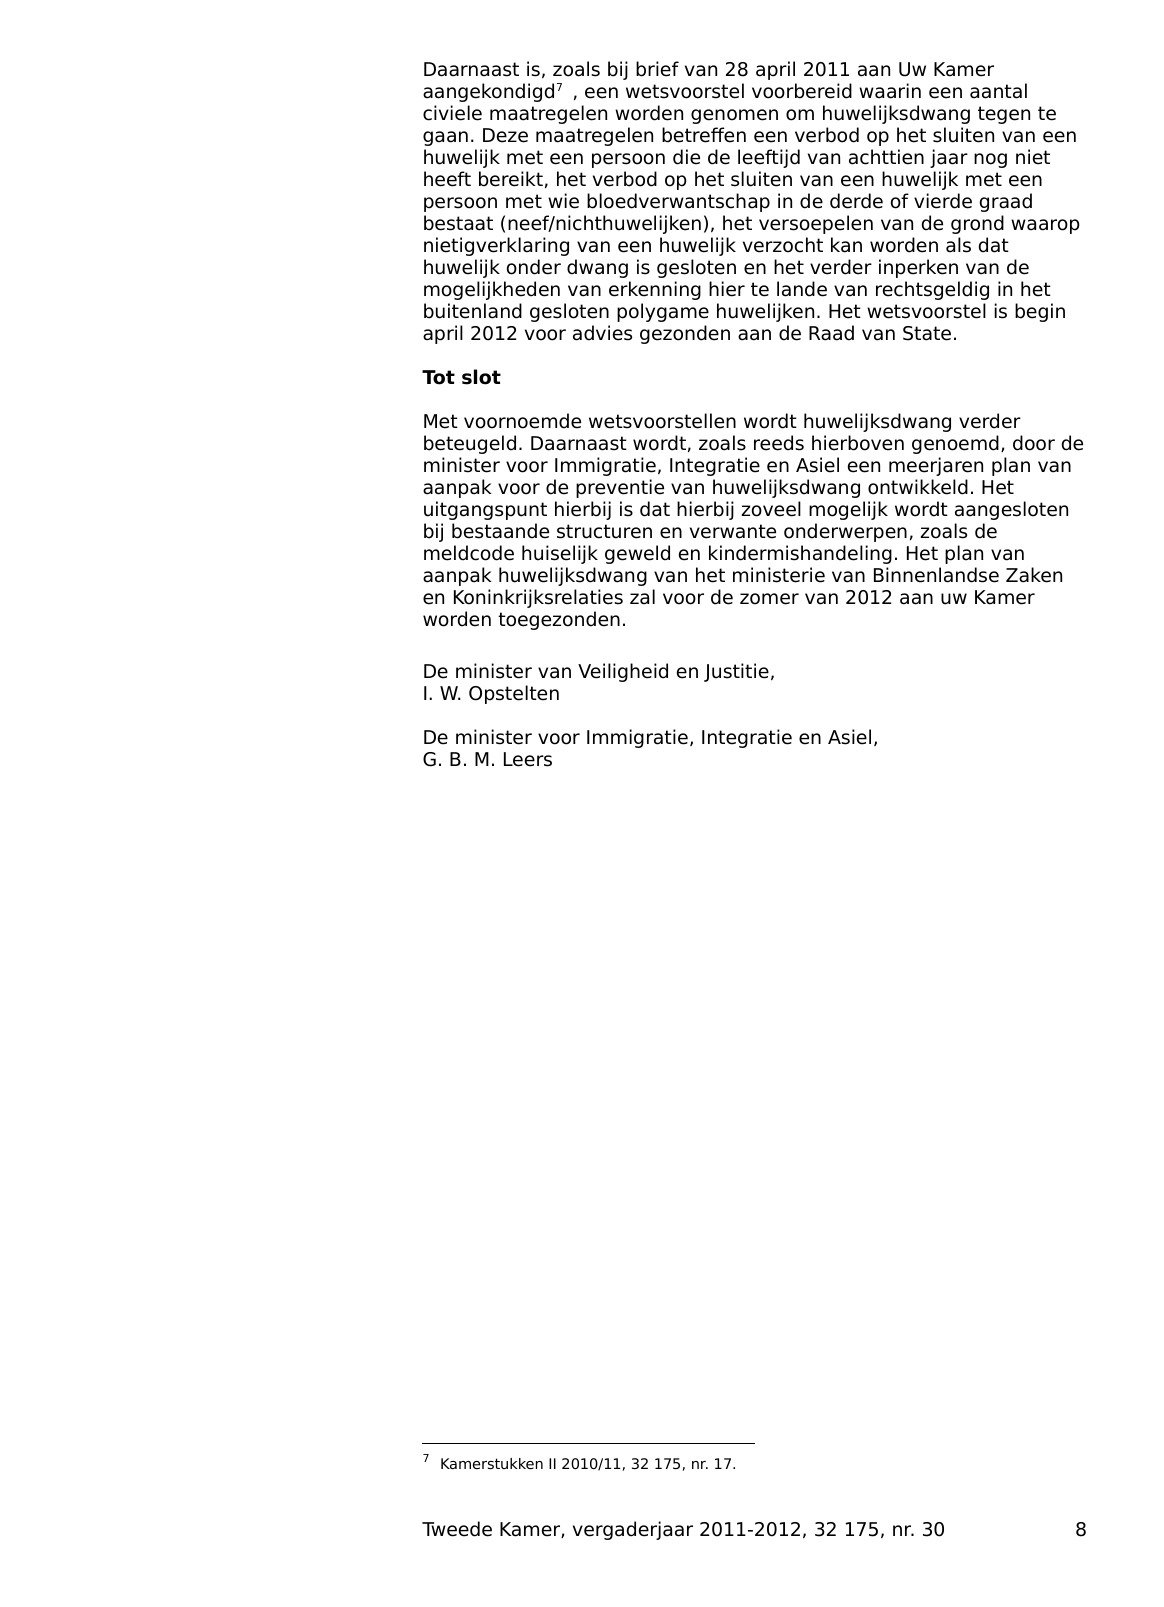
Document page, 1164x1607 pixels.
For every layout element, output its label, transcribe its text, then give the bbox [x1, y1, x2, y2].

text De minister voor Immigratie, Integratie en Asiel, G. B. M. Leers [422, 727, 1087, 771]
text Met voornoemde wetsvoorstellen wordt huwelijksdwang verder beteugeld. Daarnaast wordt, zoals reeds hierboven genoemd, door de minister voor Immigratie, Integratie en Asiel een meerjaren plan van aanpak voor de preventie van huwelijksdwang ontwikkeld. Het uitgangspunt hierbij is dat hierbij zoveel mogelijk wordt aangesloten bij bestaande structuren en verwante onderwerpen, zoals de meldcode huiselijk geweld en kindermishandeling. Het plan van aanpak huwelijksdwang van het ministerie van Binnenlandse Zaken en Koninkrijksrelaties zal voor de zomer van 2012 aan uw Kamer worden toegezonden. [422, 411, 1087, 631]
text De minister van Veiligheid en Justitie, I. W. Opstelten [422, 661, 1087, 705]
text Kamerstukken II 2010/11, 32 175, nr. 17. [422, 1452, 1087, 1474]
text Daarnaast is, zoals bij brief van 28 april 2011 aan Uw Kamer aangekondigd , een wetsvoorstel voorbereid waarin een aantal civiele maatregelen worden genomen om huwelijksdwang tegen te gaan. Deze maatregelen betreffen een verbod op het sluiten van een huwelijk met een persoon die de leeftijd van achttien jaar nog niet heeft bereikt, het verbod op het sluiten van een huwelijk met een persoon met wie bloedverwantschap in de derde of vierde graad bestaat (neef/nichthuwelijken), het versoepelen van de grond waarop nietigverklaring van een huwelijk verzocht kan worden als dat huwelijk onder dwang is gesloten en het verder inperken van de mogelijkheden van erkenning hier te lande van rechtsgeldig in het buitenland gesloten polygame huwelijken. Het wetsvoorstel is begin april 2012 voor advies gezonden aan de Raad van State. [422, 59, 1087, 345]
subtitle Tot slot [422, 367, 1087, 389]
